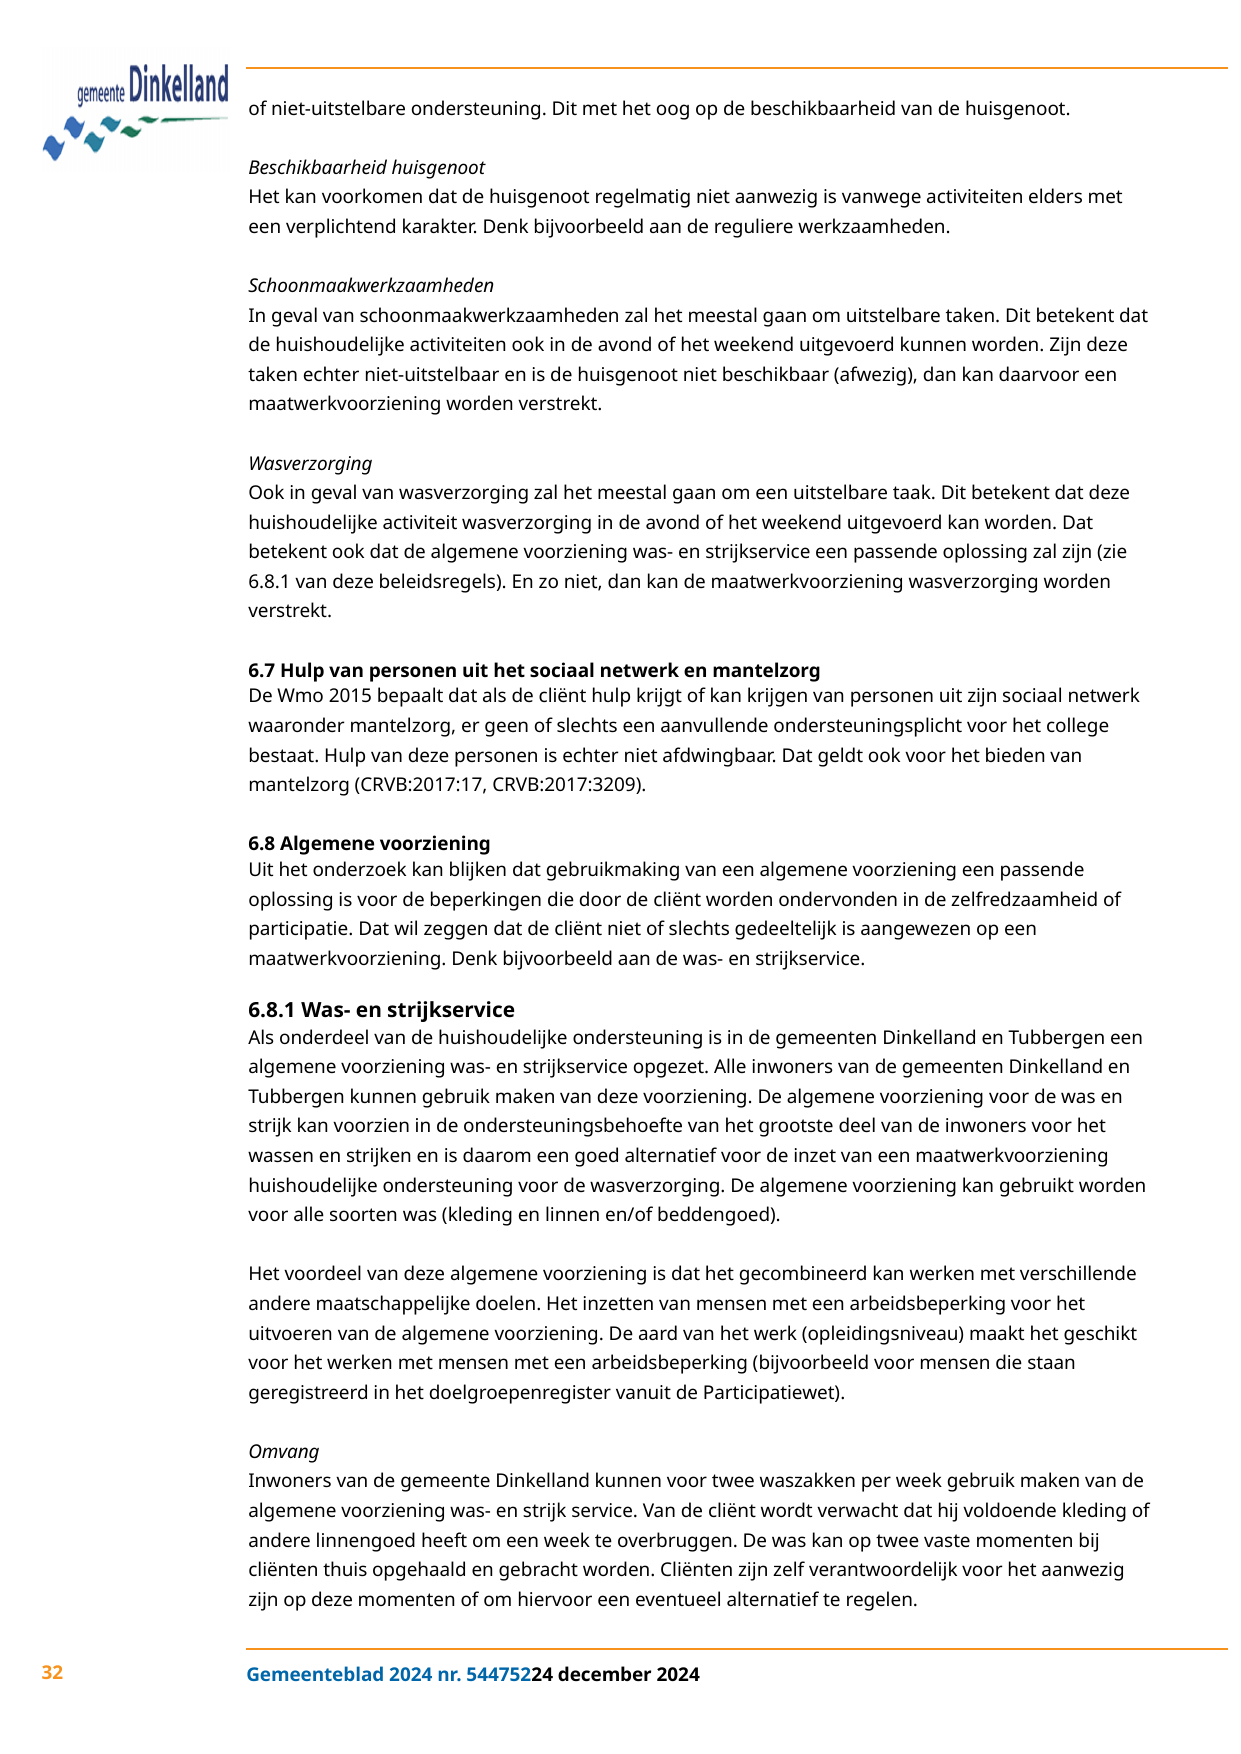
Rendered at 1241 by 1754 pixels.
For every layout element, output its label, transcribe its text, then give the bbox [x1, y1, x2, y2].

text Schoonmaakwerkzaamheden [248, 272, 1152, 298]
text Uit het onderzoek kan blijken dat gebruikmaking van een algemene voorziening een passende oplossing is voor de beperkingen die door de cliënt worden ondervonden in de zelfredzaamheid of participatie. Dat wil zeggen dat de cliënt niet of slechts gedeeltelijk is aangewezen op een maatwerkvoorziening. Denk bijvoorbeeld aan de was- en strijkservice. [248, 856, 1152, 971]
text Wasverzorging [248, 450, 1152, 476]
text Het kan voorkomen dat de huisgenoot regelmatig niet aanwezig is vanwege activiteiten elders met een verplichtend karakter. Denk bijvoorbeeld aan de reguliere werkzaamheden. [248, 183, 1152, 239]
text 6.8.1 Was- en strijkservice [248, 995, 1152, 1024]
text Omvang [248, 1438, 1152, 1464]
text Beschikbaarheid huisgenoot [248, 154, 1152, 180]
text De Wmo 2015 bepaalt dat als de cliënt hulp krijgt of kan krijgen van personen uit zijn sociaal netwerk waaronder mantelzorg, er geen of slechts een aanvullende ondersteuningsplicht voor het college bestaat. Hulp van deze personen is echter niet afdwingbaar. Dat geldt ook voor het bieden van mantelzorg (CRVB:2017:17, CRVB:2017:3209). [248, 683, 1152, 797]
text 6.8 Algemene voorziening [248, 831, 1152, 856]
text Ook in geval van wasverzorging zal het meestal gaan om een uitstelbare taak. Dit betekent dat deze huishoudelijke activiteit wasverzorging in de avond of het weekend uitgevoerd kan worden. Dat betekent ook dat de algemene voorziening was- en strijkservice een passende oplossing zal zijn (zie 6.8.1 van deze beleidsregels). En zo niet, dan kan de maatwerkvoorziening wasverzorging worden verstrekt. [248, 479, 1152, 623]
text 6.7 Hulp van personen uit het sociaal netwerk en mantelzorg [248, 657, 1152, 683]
text Het voordeel van deze algemene voorziening is dat het gecombineerd kan werken met verschillende andere maatschappelijke doelen. Het inzetten van mensen met een arbeidsbeperking voor het uitvoeren van de algemene voorziening. De aard van het werk (opleidingsniveau) maakt het geschikt voor het werken met mensen met een arbeidsbeperking (bijvoorbeeld voor mensen die staan geregistreerd in het doelgroepenregister vanuit de Participatiewet). [248, 1261, 1152, 1404]
picture [41, 47, 231, 172]
text In geval van schoonmaakwerkzaamheden zal het meestal gaan om uitstelbare taken. Dit betekent dat de huishoudelijke activiteiten ook in de avond of het weekend uitgevoerd kunnen worden. Zijn deze taken echter niet-uitstelbaar en is de huisgenoot niet beschikbaar (afwezig), dan kan daarvoor een maatwerkvoorziening worden verstrekt. [248, 302, 1152, 416]
text of niet-uitstelbare ondersteuning. Dit met het oog op de beschikbaarheid van de huisgenoot. [248, 95, 1152, 121]
text Als onderdeel van de huishoudelijke ondersteuning is in de gemeenten Dinkelland en Tubbergen een algemene voorziening was- en strijkservice opgezet. Alle inwoners van de gemeenten Dinkelland en Tubbergen kunnen gebruik maken van deze voorziening. De algemene voorziening voor de was en strijk kan voorzien in de ondersteuningsbehoefte van het grootste deel van de inwoners voor het wassen en strijken en is daarom een goed alternatief voor de inzet van een maatwerkvoorziening huishoudelijke ondersteuning voor de wasverzorging. De algemene voorziening kan gebruikt worden voor alle soorten was (kleding en linnen en/of beddengoed). [248, 1024, 1152, 1227]
text Inwoners van de gemeente Dinkelland kunnen voor twee waszakken per week gebruik maken van de algemene voorziening was- en strijk service. Van de cliënt wordt verwacht dat hij voldoende kleding of andere linnengoed heeft om een week te overbruggen. De was kan op twee vaste momenten bij cliënten thuis opgehaald en gebracht worden. Cliënten zijn zelf verantwoordelijk voor het aanwezig zijn op deze momenten of om hiervoor een eventueel alternatief te regelen. [248, 1468, 1152, 1612]
